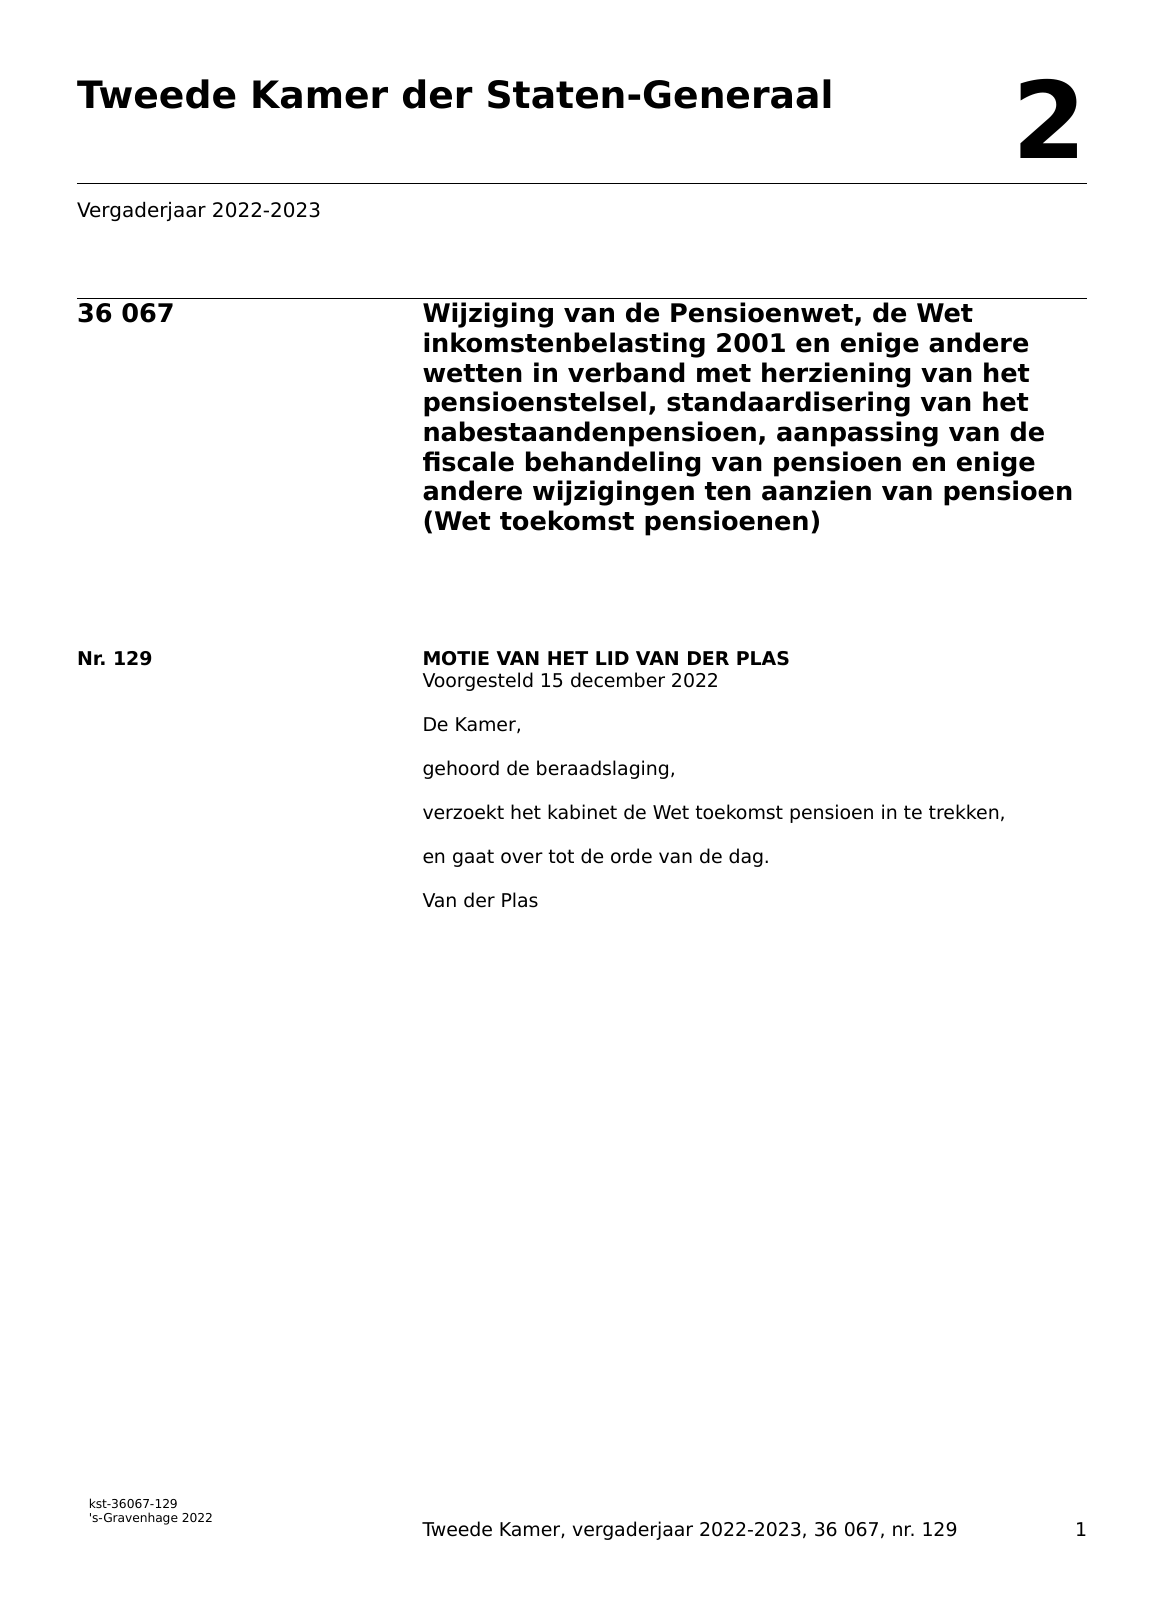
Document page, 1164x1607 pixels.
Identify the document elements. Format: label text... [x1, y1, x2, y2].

text en gaat over tot de orde van de dag. [422, 846, 1087, 868]
text verzoekt het kabinet de Wet toekomst pensioen in te trekken, [422, 802, 1087, 824]
table_header Tweede Kamer der Staten-Generaal [77, 59, 886, 183]
subtitle 36 067 Wijziging van de Pensioenwet, de Wet inkomstenbelasting 2001 en enige andere wetten in verband met herziening van het pensioenstelsel, standaardisering van het nabestaandenpensioen, aanpassing van de fiscale behandeling van pensioen en enige andere wijzigingen ten aanzien van pensioen (Wet toekomst pensioenen) [77, 299, 1087, 536]
text 's-Gravenhage 2022 [88, 1511, 323, 1525]
text Van der Plas [422, 890, 1087, 912]
subtitle Nr. 129 MOTIE VAN HET LID VAN DER PLAS [77, 647, 1087, 669]
text kst-36067-129 [88, 1497, 323, 1511]
text gehoord de beraadslaging, [422, 758, 1087, 780]
text De Kamer, [422, 714, 1087, 736]
table_header 2 [886, 59, 1087, 183]
text Voorgesteld 15 december 2022 [422, 669, 1087, 691]
table_cell Vergaderjaar 2022-2023 [77, 184, 1087, 298]
